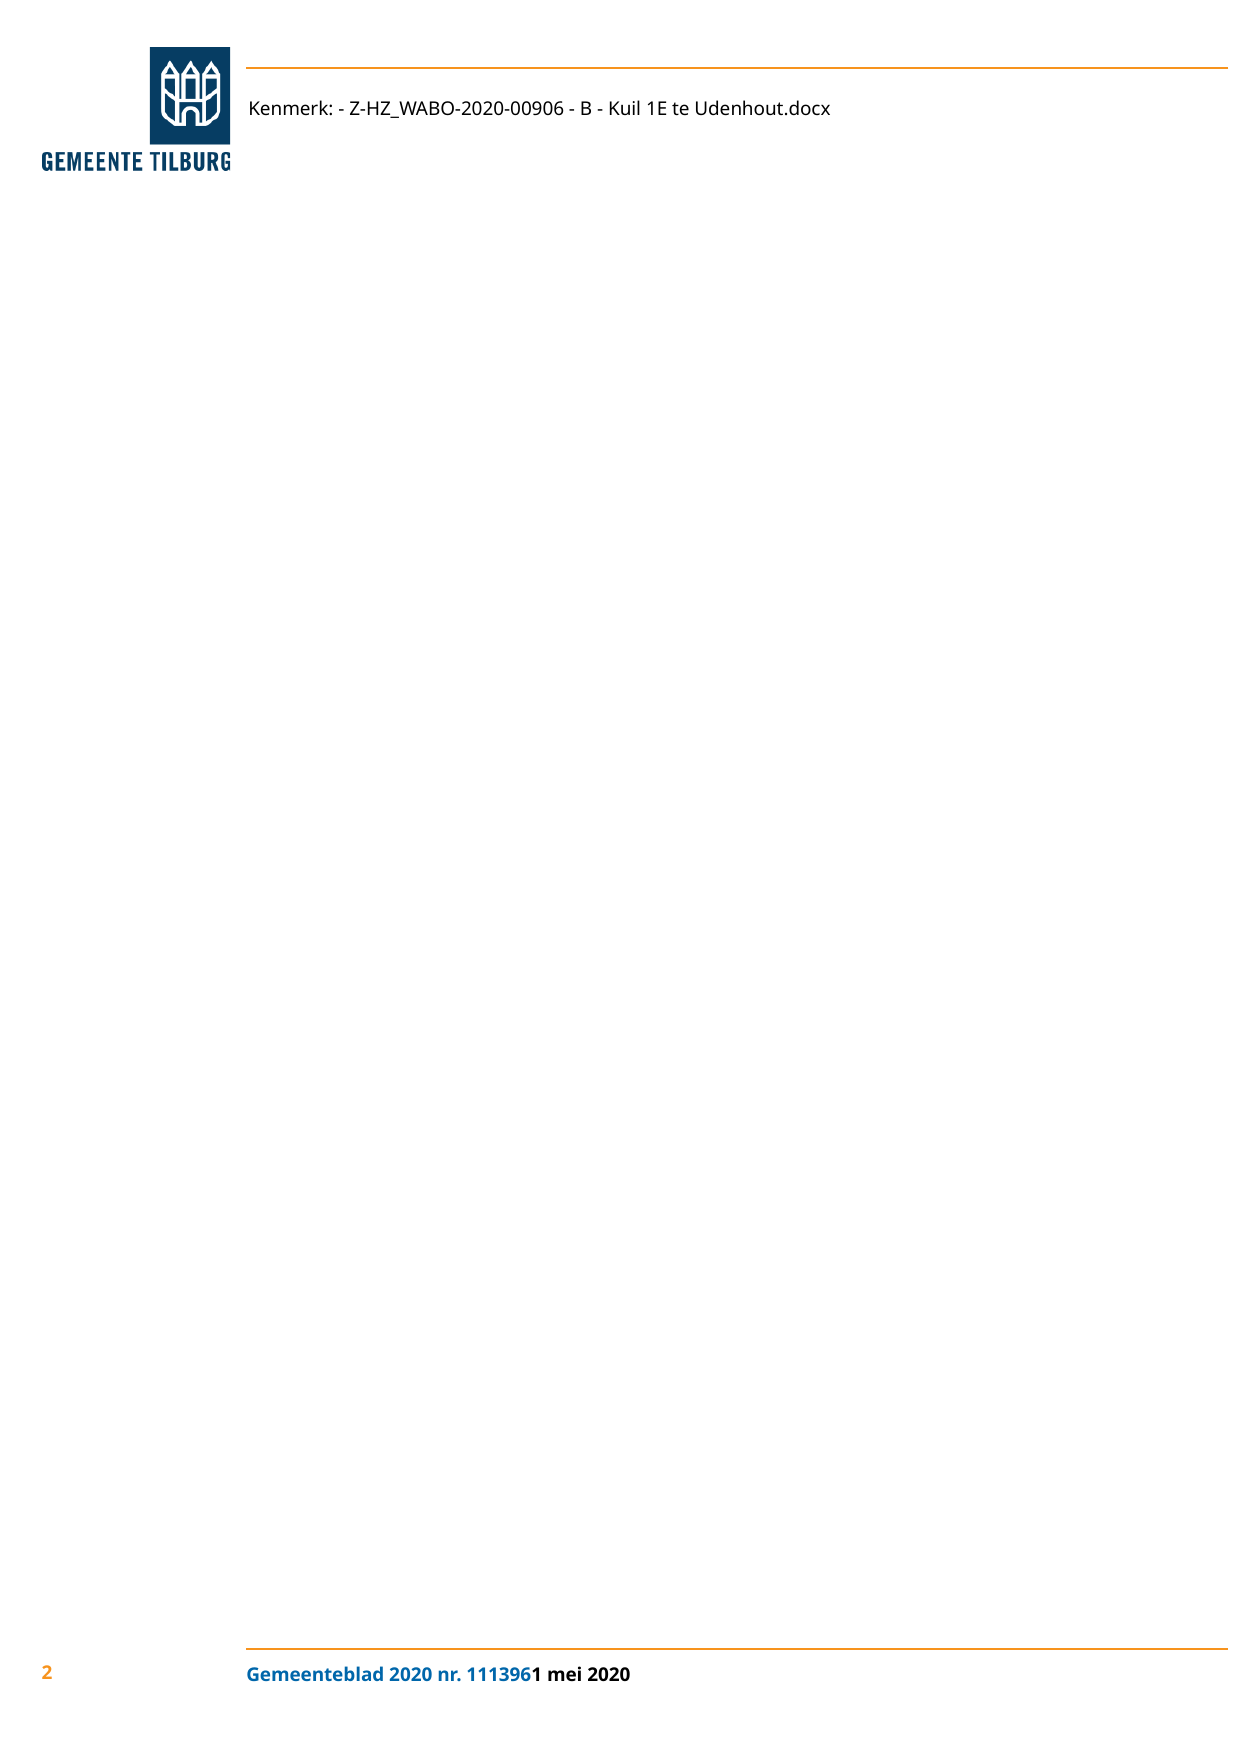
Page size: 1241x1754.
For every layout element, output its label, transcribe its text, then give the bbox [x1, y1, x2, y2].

text Kenmerk: - Z-HZ_WABO-2020-00906 - B - Kuil 1E te Udenhout.docx [248, 95, 1152, 121]
picture [41, 47, 231, 172]
